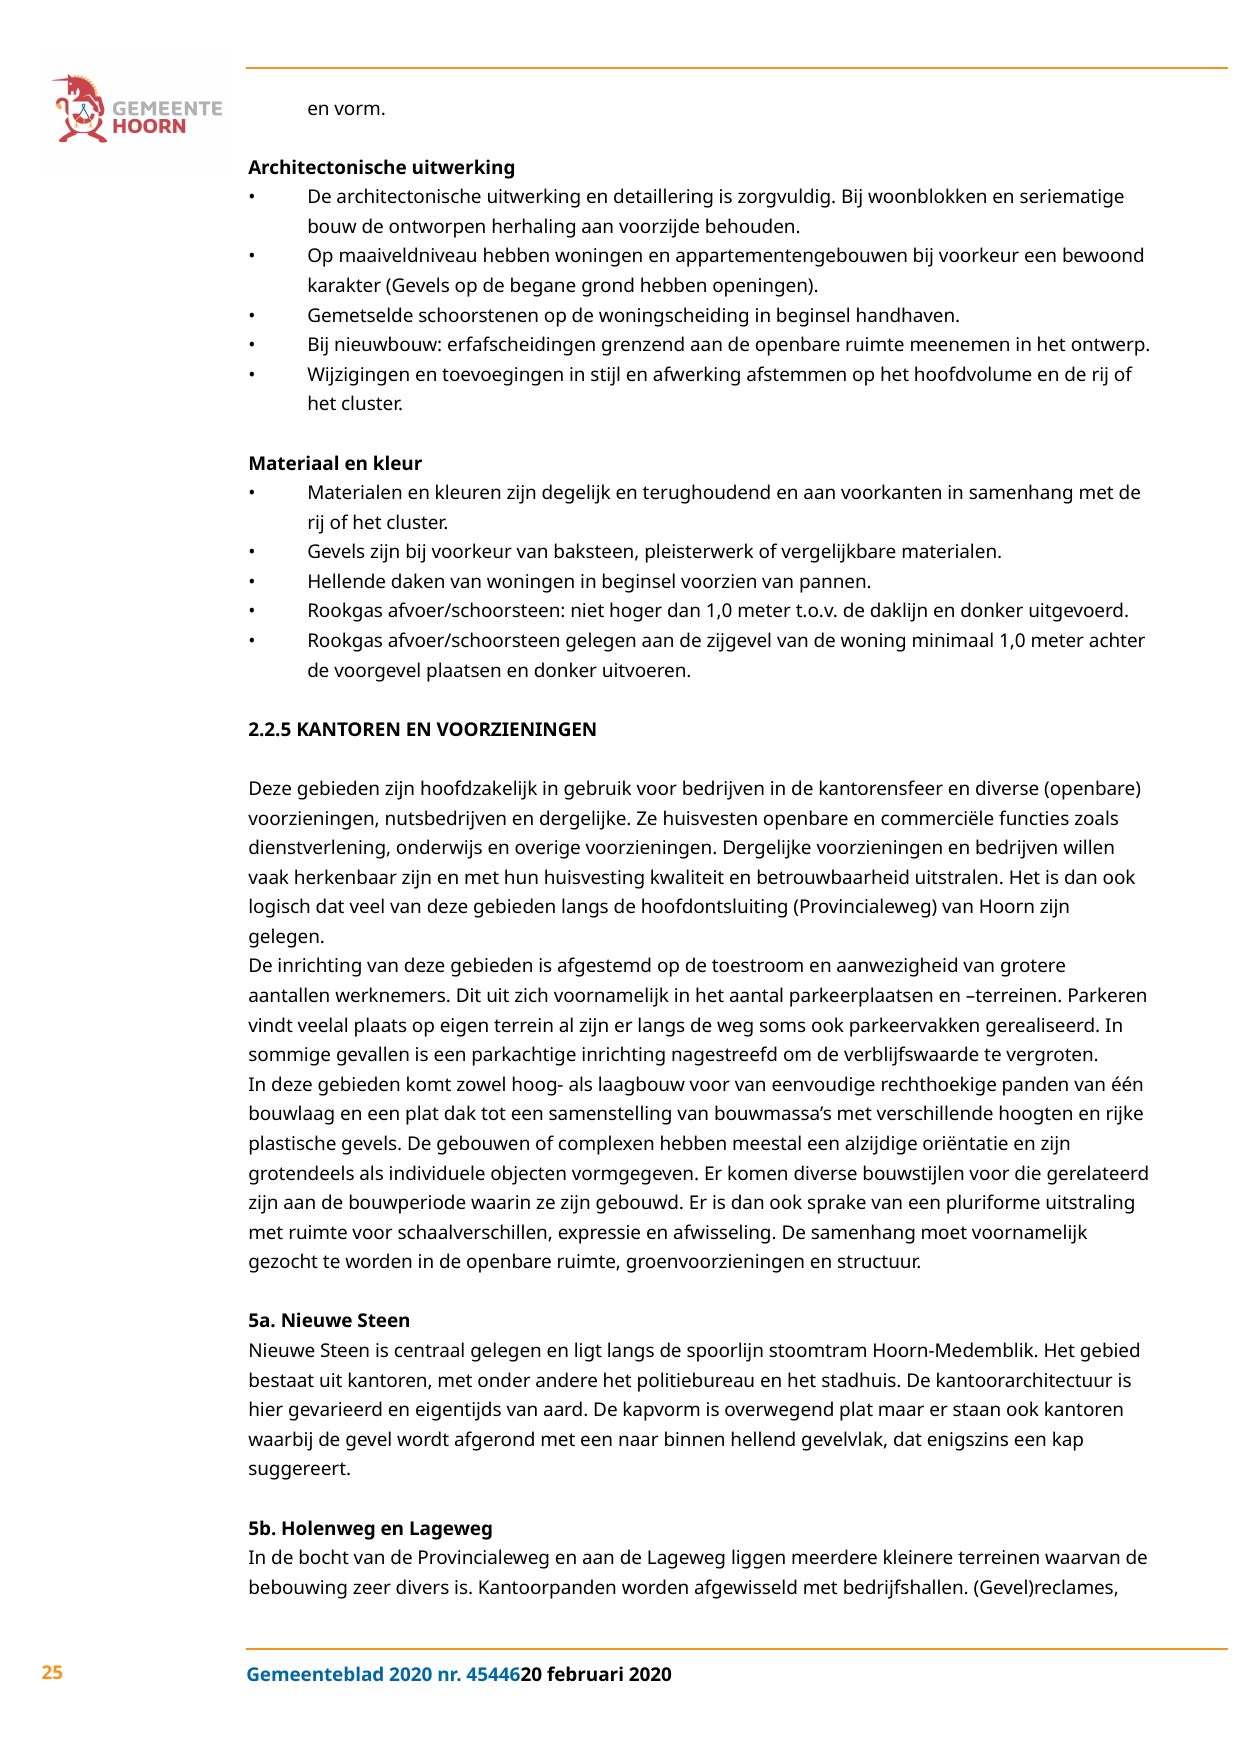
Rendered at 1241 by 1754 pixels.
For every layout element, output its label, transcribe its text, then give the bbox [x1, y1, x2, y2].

picture [41, 47, 231, 172]
text In de bocht van de Provincialeweg en aan de Lageweg liggen meerdere kleinere terreinen waarvan de bebouwing zeer divers is. Kantoorpanden worden afgewisseld met bedrijfshallen. (Gevel)reclames, [248, 1544, 1152, 1600]
text Nieuwe Steen is centraal gelegen en ligt langs de spoorlijn stoomtram Hoorn-Medemblik. Het gebied bestaat uit kantoren, met onder andere het politiebureau en het stadhuis. De kantoorarchitectuur is hier gevarieerd en eigentijds van aard. De kapvorm is overwegend plat maar er staan ook kantoren waarbij de gevel wordt afgerond met een naar binnen hellend gevelvlak, dat enigszins een kap suggereert. [248, 1337, 1152, 1481]
text 5b. Holenweg en Lageweg [248, 1515, 1152, 1541]
text Deze gebieden zijn hoofdzakelijk in gebruik voor bedrijven in de kantorensfeer en diverse (openbare) voorzieningen, nutsbedrijven en dergelijke. Ze huisvesten openbare en commerciële functies zoals dienstverlening, onderwijs en overige voorzieningen. Dergelijke voorzieningen en bedrijven willen vaak herkenbaar zijn en met hun huisvesting kwaliteit en betrouwbaarheid uitstralen. Het is dan ook logisch dat veel van deze gebieden langs de hoofdontsluiting (Provincialeweg) van Hoorn zijn gelegen. [248, 775, 1152, 949]
list Rookgas afvoer/schoorsteen gelegen aan de zijgevel van de woning minimaal 1,0 meter achter de voorgevel plaatsen en donker uitvoeren. [248, 627, 1152, 683]
list Materialen en kleuren zijn degelijk en terughoudend en aan voorkanten in samenhang met de rij of het cluster. [248, 479, 1152, 535]
list Bij nieuwbouw: erfafscheidingen grenzend aan de openbare ruimte meenemen in het ontwerp. [248, 331, 1152, 357]
text De inrichting van deze gebieden is afgestemd op de toestroom en aanwezigheid van grotere aantallen werknemers. Dit uit zich voornamelijk in het aantal parkeerplaatsen en –terreinen. Parkeren vindt veelal plaats op eigen terrein al zijn er langs de weg soms ook parkeervakken gerealiseerd. In sommige gevallen is een parkachtige inrichting nagestreefd om de verblijfswaarde te vergroten. [248, 953, 1152, 1067]
list De architectonische uitwerking en detaillering is zorgvuldig. Bij woonblokken en seriematige bouw de ontworpen herhaling aan voorzijde behouden. [248, 183, 1152, 239]
text Architectonische uitwerking [248, 154, 1152, 180]
text 2.2.5 KANTOREN EN VOORZIENINGEN [248, 716, 1152, 742]
list Wijzigingen en toevoegingen in stijl en afwerking afstemmen op het hoofdvolume en de rij of het cluster. [248, 361, 1152, 416]
list en vorm. [248, 95, 1152, 121]
list Op maaiveldniveau hebben woningen en appartementengebouwen bij voorkeur een bewoond karakter (Gevels op de begane grond hebben openingen). [248, 243, 1152, 298]
text In deze gebieden komt zowel hoog- als laagbouw voor van eenvoudige rechthoekige panden van één bouwlaag en een plat dak tot een samenstelling van bouwmassa’s met verschillende hoogten en rijke plastische gevels. De gebouwen of complexen hebben meestal een alzijdige oriëntatie en zijn grotendeels als individuele objecten vormgegeven. Er komen diverse bouwstijlen voor die gerelateerd zijn aan de bouwperiode waarin ze zijn gebouwd. Er is dan ook sprake van een pluriforme uitstraling met ruimte voor schaalverschillen, expressie en afwisseling. De samenhang moet voornamelijk gezocht te worden in de openbare ruimte, groenvoorzieningen en structuur. [248, 1071, 1152, 1274]
text 5a. Nieuwe Steen [248, 1308, 1152, 1333]
list Hellende daken van woningen in beginsel voorzien van pannen. [248, 568, 1152, 594]
text Materiaal en kleur [248, 450, 1152, 476]
list Gevels zijn bij voorkeur van baksteen, pleisterwerk of vergelijkbare materialen. [248, 538, 1152, 564]
list Rookgas afvoer/schoorsteen: niet hoger dan 1,0 meter t.o.v. de daklijn en donker uitgevoerd. [248, 598, 1152, 623]
list Gemetselde schoorstenen op de woningscheiding in beginsel handhaven. [248, 302, 1152, 328]
